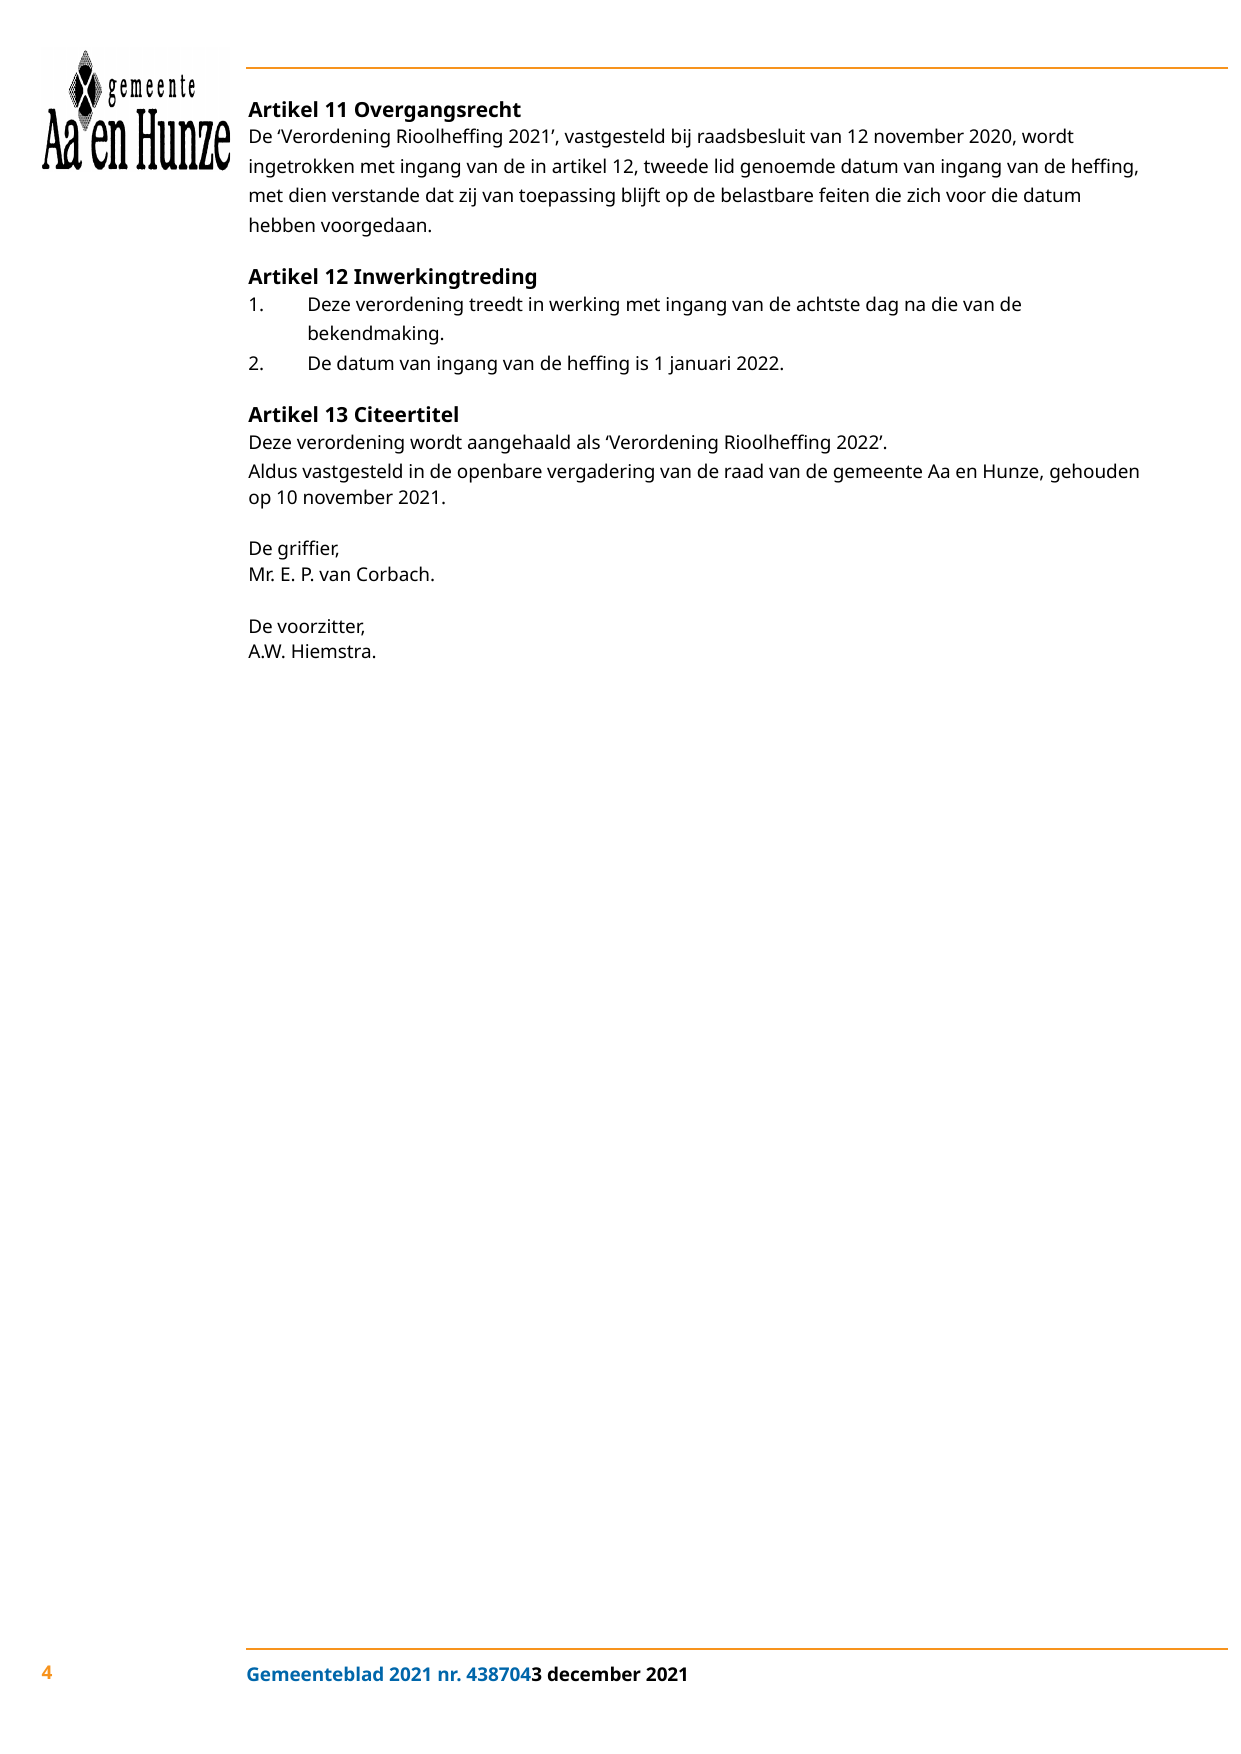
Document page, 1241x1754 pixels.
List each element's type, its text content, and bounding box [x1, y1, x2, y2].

text A.W. Hiemstra. [248, 638, 1152, 664]
text De voorzitter, [248, 613, 1152, 638]
text Artikel 12 Inwerkingtreding [248, 262, 1152, 291]
text Artikel 13 Citeertitel [248, 400, 1152, 429]
text Mr. E. P. van Corbach. [248, 561, 1152, 587]
picture [41, 47, 231, 172]
list De datum van ingang van de heffing is 1 januari 2022. [248, 350, 1152, 376]
text Aldus vastgesteld in de openbare vergadering van de raad van de gemeente Aa en Hunze, gehouden op 10 november 2021. [248, 458, 1152, 510]
text De ‘Verordening Rioolheffing 2021’, vastgesteld bij raadsbesluit van 12 november 2020, wordt ingetrokken met ingang van de in artikel 12, tweede lid genoemde datum van ingang van de heffing, met dien verstande dat zij van toepassing blijft op de belastbare feiten die zich voor die datum hebben voorgedaan. [248, 123, 1152, 238]
text Deze verordening wordt aangehaald als ‘Verordening Rioolheffing 2022’. [248, 429, 1152, 454]
text Artikel 11 Overgangsrecht [248, 95, 1152, 123]
list Deze verordening treedt in werking met ingang van de achtste dag na die van de bekendmaking. [248, 291, 1152, 346]
text De griffier, [248, 536, 1152, 561]
